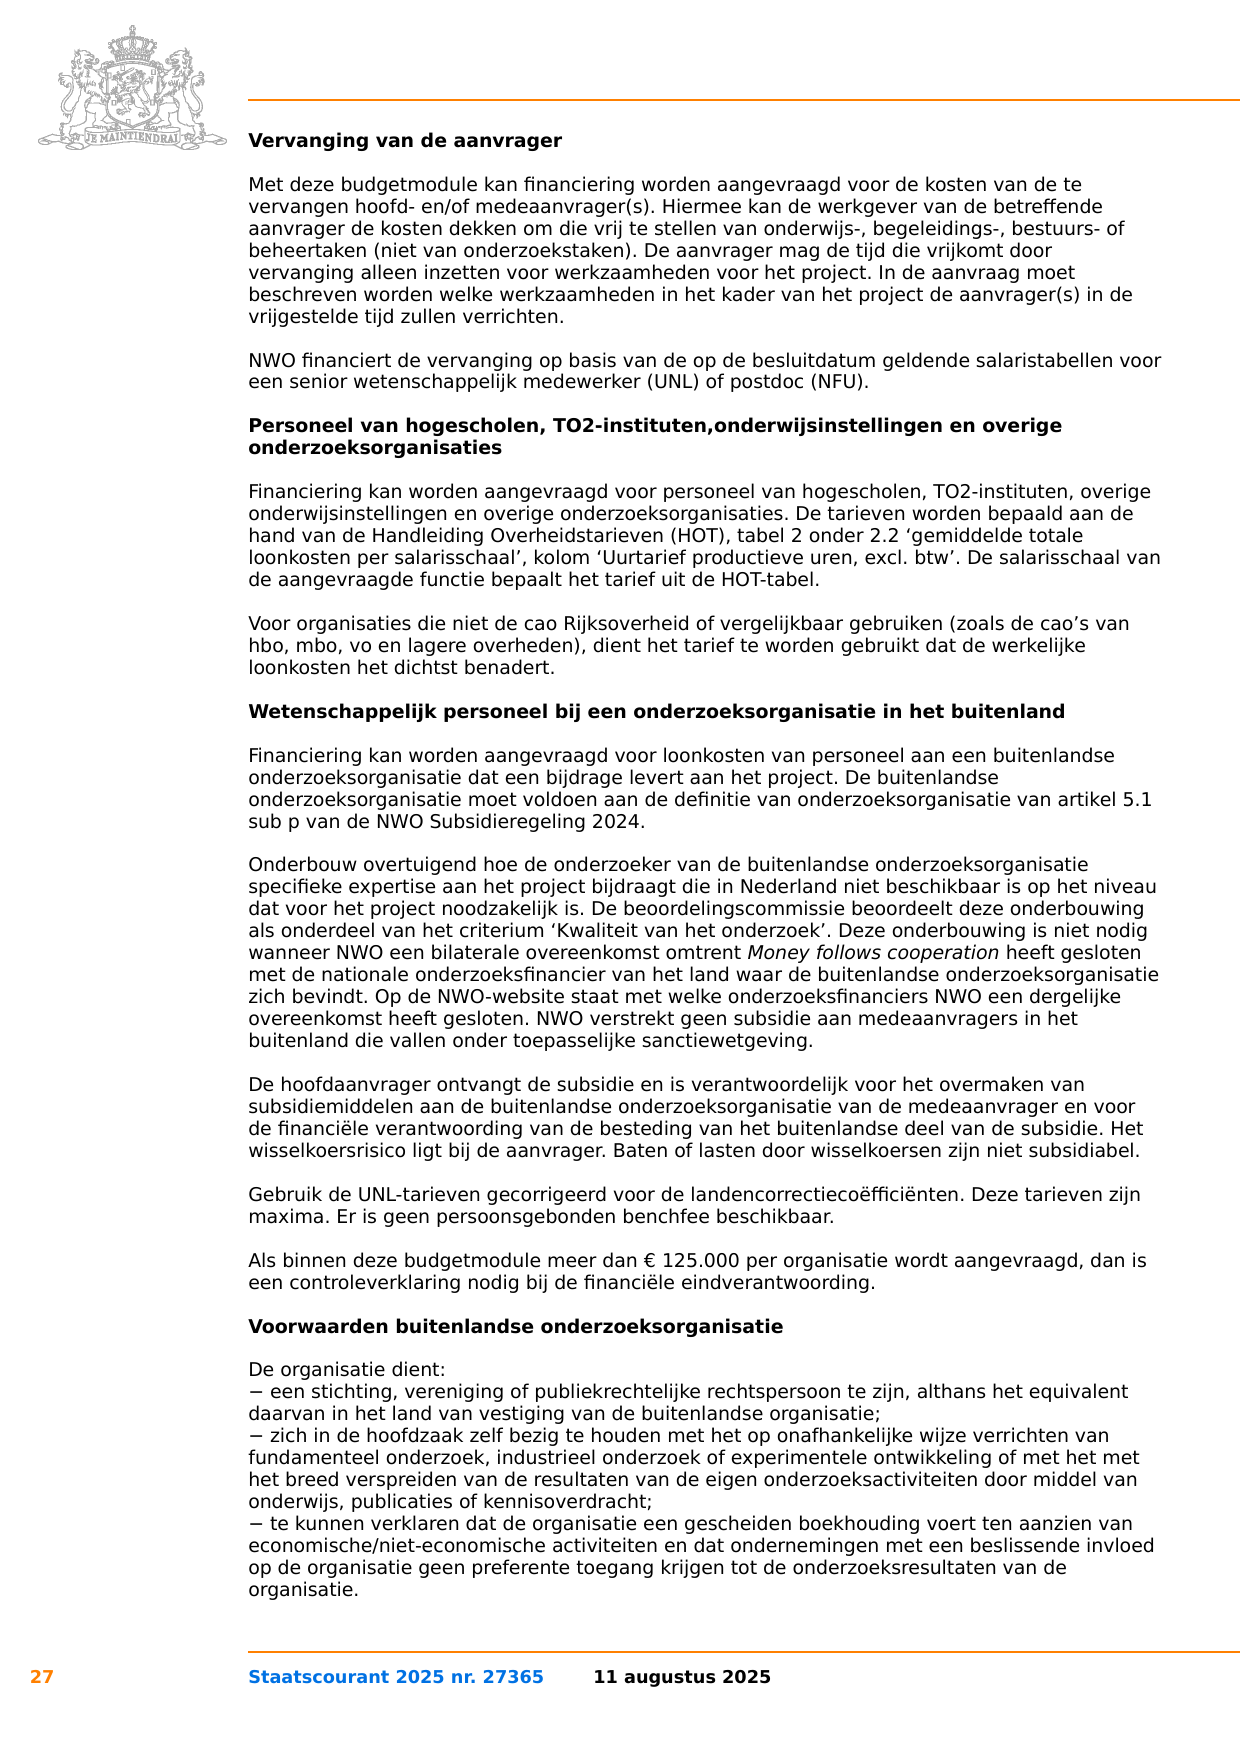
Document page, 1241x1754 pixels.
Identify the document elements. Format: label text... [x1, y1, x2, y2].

text Financiering kan worden aangevraagd voor loonkosten van personeel aan een buitenlandse onderzoeksorganisatie dat een bijdrage levert aan het project. De buitenlandse onderzoeksorganisatie moet voldoen aan de definitie van onderzoeksorganisatie van artikel 5.1 sub p van de NWO Subsidieregeling 2024. [248, 744, 1163, 832]
text De organisatie dient: [248, 1359, 1163, 1381]
text Voor organisaties die niet de cao Rijksoverheid of vergelijkbaar gebruiken (zoals de cao’s van hbo, mbo, vo en lagere overheden), dient het tarief te worden gebruikt dat de werkelijke loonkosten het dichtst benadert. [248, 613, 1163, 679]
text Onderbouw overtuigend hoe de onderzoeker van de buitenlandse onderzoeksorganisatie specifieke expertise aan het project bijdraagt die in Nederland niet beschikbaar is op het niveau dat voor het project noodzakelijk is. De beoordelingscommissie beoordeelt deze onderbouwing als onderdeel van het criterium ‘Kwaliteit van het onderzoek’. Deze onderbouwing is niet nodig wanneer NWO een bilaterale overeenkomst omtrent Money follows cooperation heeft gesloten met de nationale onderzoeksfinancier van het land waar de buitenlandse onderzoeksorganisatie zich bevindt. Op de NWO-website staat met welke onderzoeksfinanciers NWO een dergelijke overeenkomst heeft gesloten. NWO verstrekt geen subsidie aan medeaanvragers in het buitenland die vallen onder toepasselijke sanctiewetgeving. [248, 854, 1163, 1052]
text De hoofdaanvrager ontvangt de subsidie en is verantwoordelijk voor het overmaken van subsidiemiddelen aan de buitenlandse onderzoeksorganisatie van de medeaanvrager en voor de financiële verantwoording van de besteding van het buitenlandse deel van de subsidie. Het wisselkoersrisico ligt bij de aanvrager. Baten of lasten door wisselkoersen zijn niet subsidiabel. [248, 1074, 1163, 1162]
text Als binnen deze budgetmodule meer dan € 125.000 per organisatie wordt aangevraagd, dan is een controleverklaring nodig bij de financiële eindverantwoording. [248, 1250, 1163, 1294]
text − te kunnen verklaren dat de organisatie een gescheiden boekhouding voert ten aanzien van economische/niet-economische activiteiten en dat ondernemingen met een beslissende invloed op de organisatie geen preferente toegang krijgen tot de onderzoeksresultaten van de organisatie. [248, 1513, 1163, 1601]
text Met deze budgetmodule kan financiering worden aangevraagd voor de kosten van de te vervangen hoofd- en/of medeaanvrager(s). Hiermee kan de werkgever van de betreffende aanvrager de kosten dekken om die vrij te stellen van onderwijs-, begeleidings-, bestuurs- of beheertaken (niet van onderzoekstaken). De aanvrager mag de tijd die vrijkomt door vervanging alleen inzetten voor werkzaamheden voor het project. In de aanvraag moet beschreven worden welke werkzaamheden in het kader van het project de aanvrager(s) in de vrijgestelde tijd zullen verrichten. [248, 174, 1163, 328]
text NWO financiert de vervanging op basis van de op de besluitdatum geldende salaristabellen voor een senior wetenschappelijk medewerker (UNL) of postdoc (NFU). [248, 349, 1163, 393]
text Financiering kan worden aangevraagd voor personeel van hogescholen, TO2-instituten, overige onderwijsinstellingen en overige onderzoeksorganisaties. De tarieven worden bepaald aan de hand van de Handleiding Overheidstarieven (HOT), tabel 2 onder 2.2 ‘gemiddelde totale loonkosten per salarisschaal’, kolom ‘Uurtarief productieve uren, excl. btw’. De salarisschaal van de aangevraagde functie bepaalt het tarief uit de HOT-tabel. [248, 481, 1163, 591]
text Gebruik de UNL-tarieven gecorrigeerd voor de landencorrectiecoëfficiënten. Deze tarieven zijn maxima. Er is geen persoonsgebonden benchfee beschikbaar. [248, 1184, 1163, 1228]
subtitle Voorwaarden buitenlandse onderzoeksorganisatie [248, 1316, 1163, 1337]
subtitle Wetenschappelijk personeel bij een onderzoeksorganisatie in het buitenland [248, 701, 1163, 723]
text − zich in de hoofdzaak zelf bezig te houden met het op onafhankelijke wijze verrichten van fundamenteel onderzoek, industrieel onderzoek of experimentele ontwikkeling of met het met het breed verspreiden van de resultaten van de eigen onderzoeksactiviteiten door middel van onderwijs, publicaties of kennisoverdracht; [248, 1425, 1163, 1513]
text − een stichting, vereniging of publiekrechtelijke rechtspersoon te zijn, althans het equivalent daarvan in het land van vestiging van de buitenlandse organisatie; [248, 1381, 1163, 1425]
picture [38, 25, 227, 150]
subtitle Personeel van hogescholen, TO2-instituten,onderwijsinstellingen en overige onderzoeksorganisaties [248, 415, 1163, 459]
subtitle Vervanging van de aanvrager [248, 130, 1163, 152]
